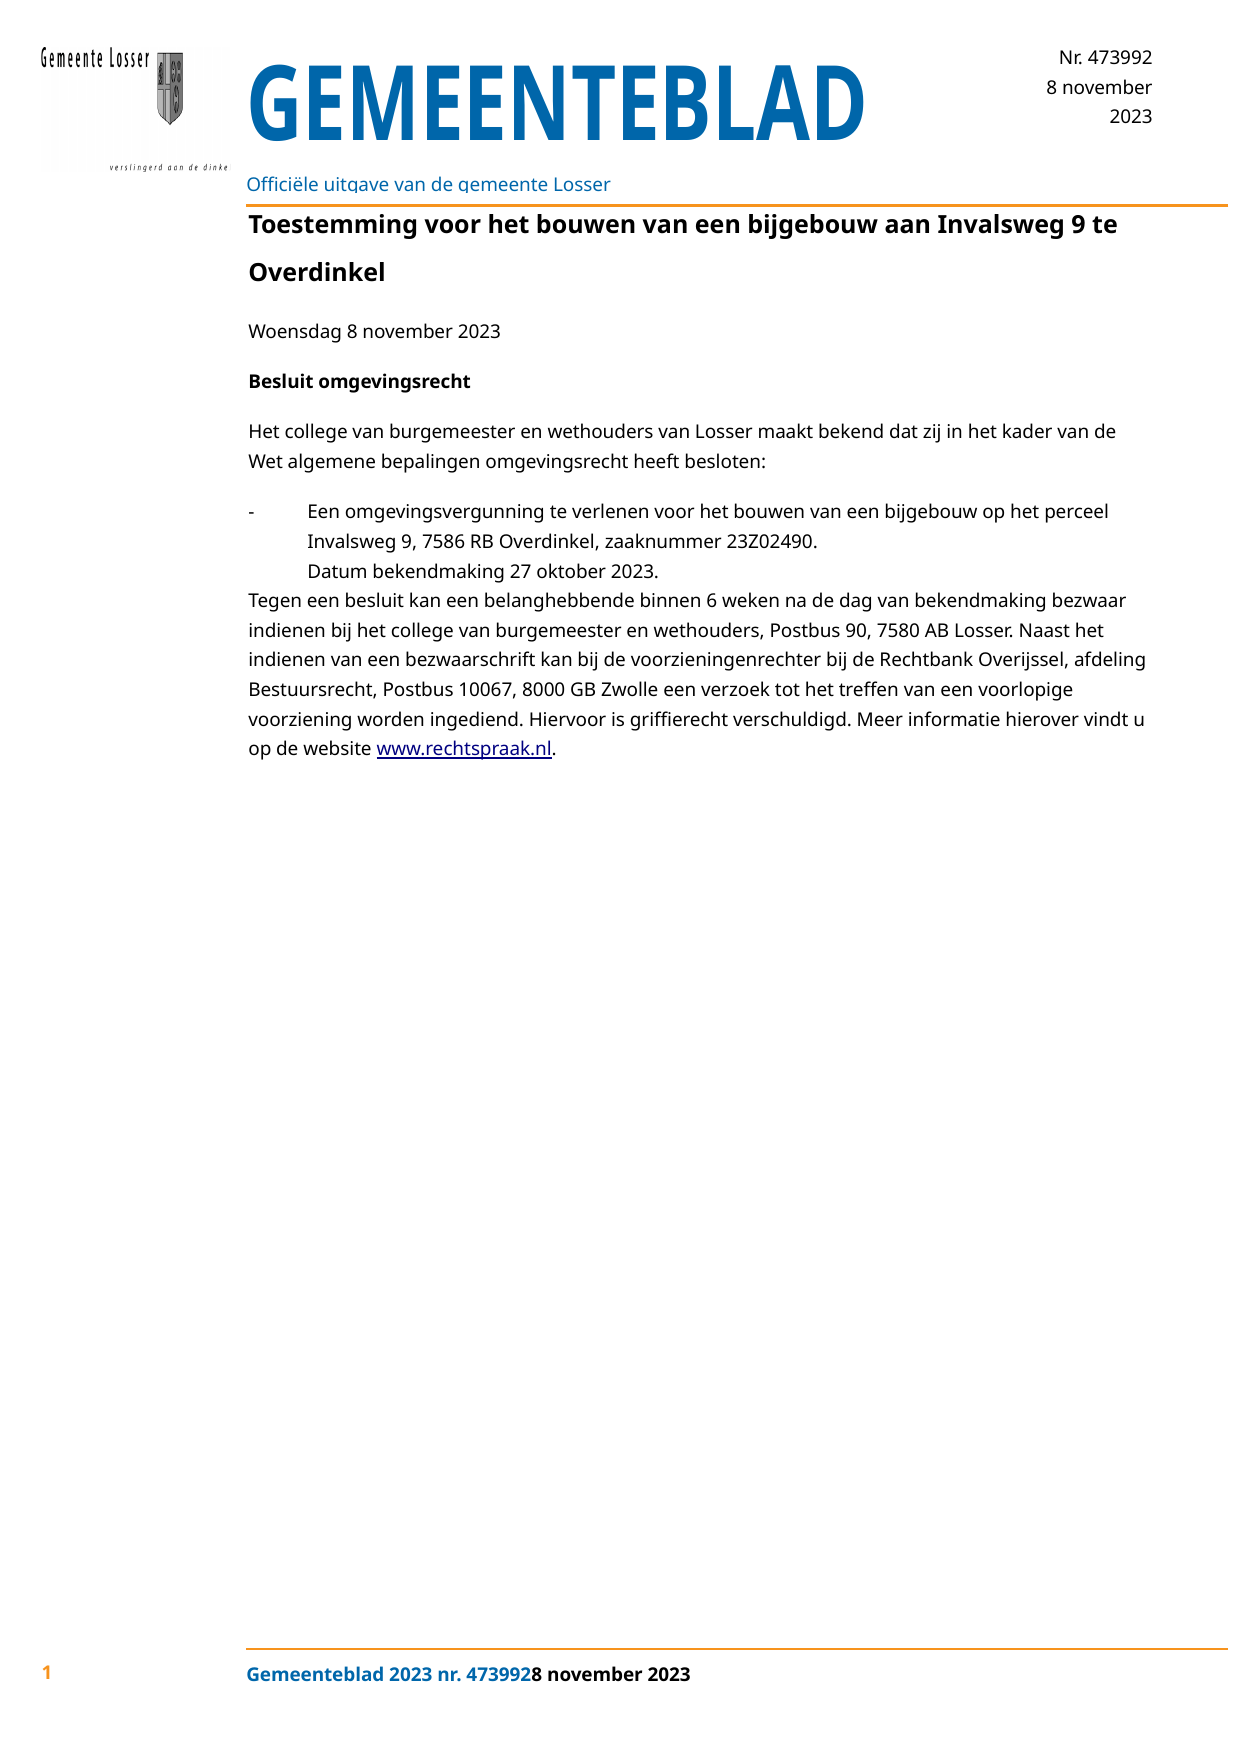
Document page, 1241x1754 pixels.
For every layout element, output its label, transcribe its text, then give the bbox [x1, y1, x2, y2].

text Het college van burgemeester en wethouders van Losser maakt bekend dat zij in het kader van de Wet algemene bepalingen omgevingsrecht heeft besloten: [248, 419, 1152, 474]
list Datum bekendmaking 27 oktober 2023. [248, 558, 1152, 584]
text Tegen een besluit kan een belanghebbende binnen 6 weken na de dag van bekendmaking bezwaar indienen bij het college van burgemeester en wethouders, Postbus 90, 7580 AB Losser. Naast het indienen van een bezwaarschrift kan bij de voorzieningenrechter bij de Rechtbank Overijssel, afdeling Bestuursrecht, Postbus 10067, 8000 GB Zwolle een verzoek tot het treffen van een voorlopige voorziening worden ingediend. Hiervoor is griffierecht verschuldigd. Meer informatie hierover vindt u op de website www.rechtspraak.nl. [248, 587, 1152, 761]
text Toestemming voor het bouwen van een bijgebouw aan Invalsweg 9 te Overdinkel [248, 207, 1152, 288]
list Een omgevingsvergunning te verlenen voor het bouwen van een bijgebouw op het perceel Invalsweg 9, 7586 RB Overdinkel, zaaknummer 23Z02490. [248, 499, 1152, 554]
picture [41, 47, 231, 172]
text Besluit omgevingsrecht [248, 368, 1152, 394]
text Woensdag 8 november 2023 [248, 318, 1152, 344]
